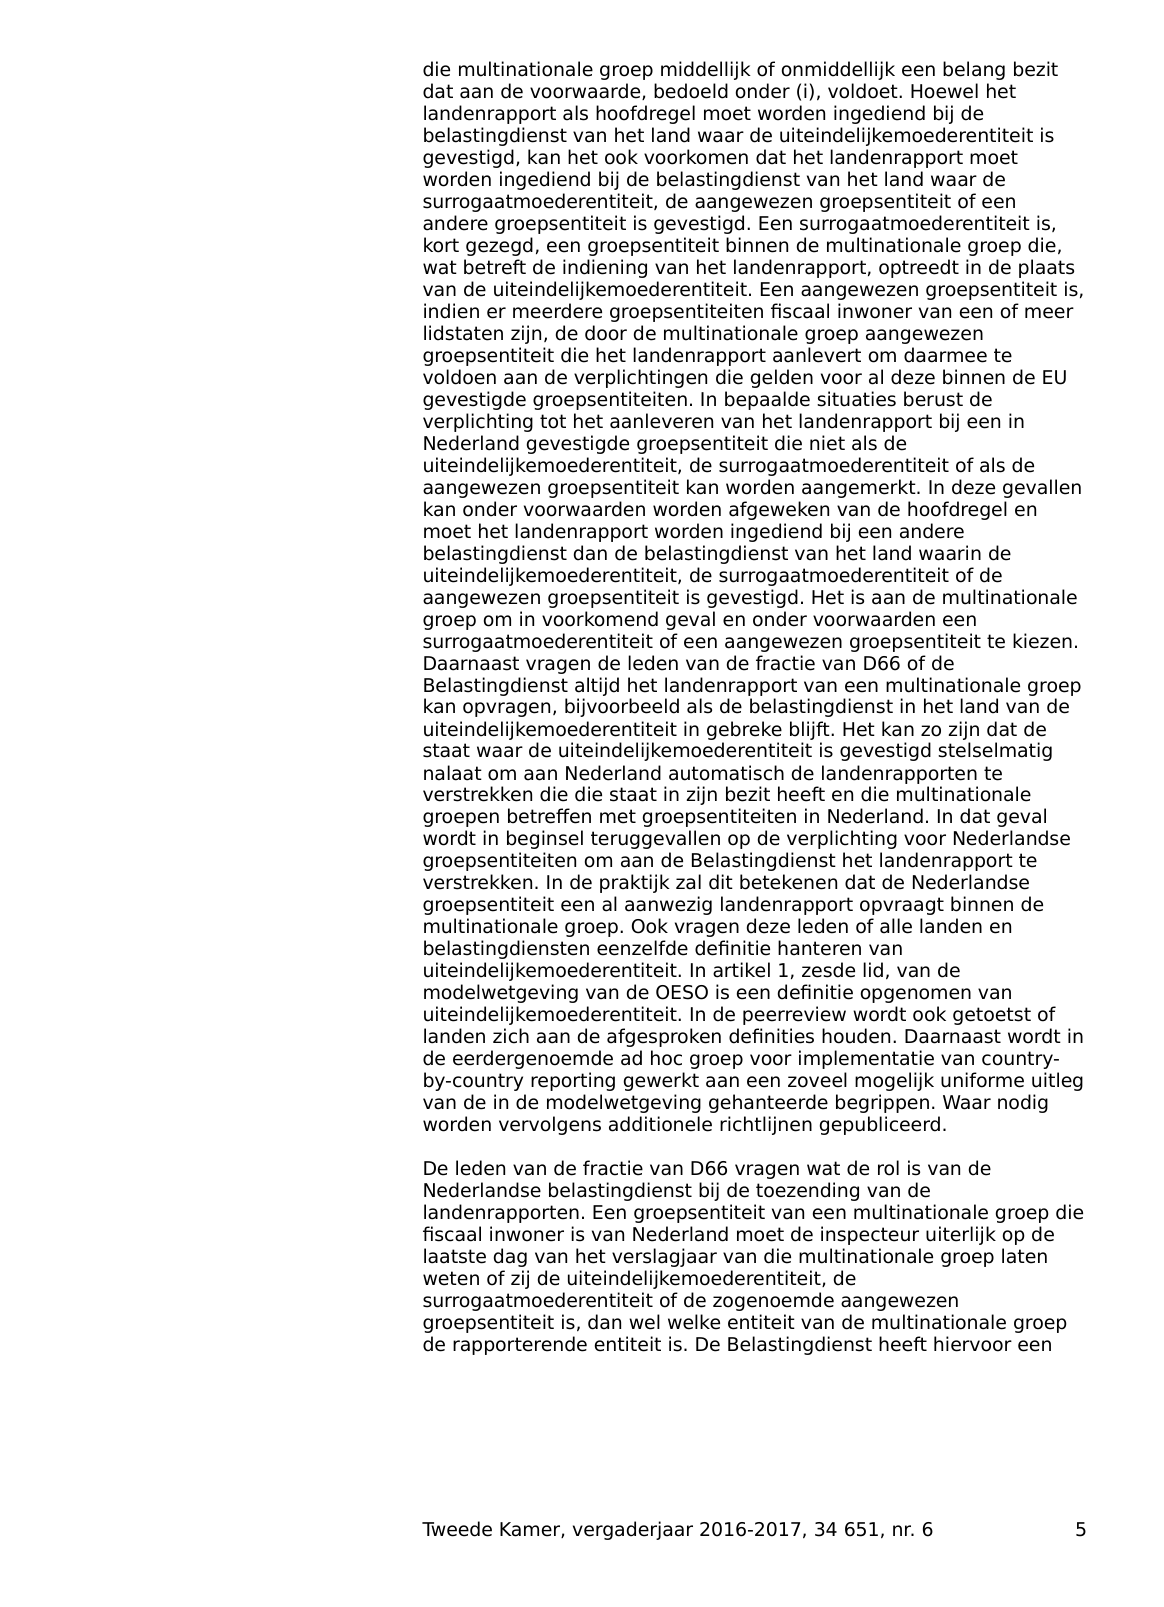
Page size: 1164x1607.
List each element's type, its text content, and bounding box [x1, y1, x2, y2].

text die multinationale groep middellijk of onmiddellijk een belang bezit dat aan de voorwaarde, bedoeld onder (i), voldoet. Hoewel het landenrapport als hoofdregel moet worden ingediend bij de belastingdienst van het land waar de uiteindelijkemoederentiteit is gevestigd, kan het ook voorkomen dat het landenrapport moet worden ingediend bij de belastingdienst van het land waar de surrogaatmoederentiteit, de aangewezen groepsentiteit of een andere groepsentiteit is gevestigd. Een surrogaatmoederentiteit is, kort gezegd, een groepsentiteit binnen de multinationale groep die, wat betreft de indiening van het landenrapport, optreedt in de plaats van de uiteindelijkemoederentiteit. Een aangewezen groepsentiteit is, indien er meerdere groepsentiteiten fiscaal inwoner van een of meer lidstaten zijn, de door de multinationale groep aangewezen groepsentiteit die het landenrapport aanlevert om daarmee te voldoen aan de verplichtingen die gelden voor al deze binnen de EU gevestigde groepsentiteiten. In bepaalde situaties berust de verplichting tot het aanleveren van het landenrapport bij een in Nederland gevestigde groepsentiteit die niet als de uiteindelijkemoederentiteit, de surrogaatmoederentiteit of als de aangewezen groepsentiteit kan worden aangemerkt. In deze gevallen kan onder voorwaarden worden afgeweken van de hoofdregel en moet het landenrapport worden ingediend bij een andere belastingdienst dan de belastingdienst van het land waarin de uiteindelijkemoederentiteit, de surrogaatmoederentiteit of de aangewezen groepsentiteit is gevestigd. Het is aan de multinationale groep om in voorkomend geval en onder voorwaarden een surrogaatmoederentiteit of een aangewezen groepsentiteit te kiezen. Daarnaast vragen de leden van de fractie van D66 of de Belastingdienst altijd het landenrapport van een multinationale groep kan opvragen, bijvoorbeeld als de belastingdienst in het land van de uiteindelijkemoederentiteit in gebreke blijft. Het kan zo zijn dat de staat waar de uiteindelijkemoederentiteit is gevestigd stelselmatig nalaat om aan Nederland automatisch de landenrapporten te verstrekken die die staat in zijn bezit heeft en die multinationale groepen betreffen met groepsentiteiten in Nederland. In dat geval wordt in beginsel teruggevallen op de verplichting voor Nederlandse groepsentiteiten om aan de Belastingdienst het landenrapport te verstrekken. In de praktijk zal dit betekenen dat de Nederlandse groepsentiteit een al aanwezig landenrapport opvraagt binnen de multinationale groep. Ook vragen deze leden of alle landen en belastingdiensten eenzelfde definitie hanteren van uiteindelijkemoederentiteit. In artikel 1, zesde lid, van de modelwetgeving van de OESO is een definitie opgenomen van uiteindelijkemoederentiteit. In de peerreview wordt ook getoetst of landen zich aan de afgesproken definities houden. Daarnaast wordt in de eerdergenoemde ad hoc groep voor implementatie van country-by-country reporting gewerkt aan een zoveel mogelijk uniforme uitleg van de in de modelwetgeving gehanteerde begrippen. Waar nodig worden vervolgens additionele richtlijnen gepubliceerd. [422, 59, 1087, 1136]
text De leden van de fractie van D66 vragen wat de rol is van de Nederlandse belastingdienst bij de toezending van de landenrapporten. Een groepsentiteit van een multinationale groep die fiscaal inwoner is van Nederland moet de inspecteur uiterlijk op de laatste dag van het verslagjaar van die multinationale groep laten weten of zij de uiteindelijkemoederentiteit, de surrogaatmoederentiteit of de zogenoemde aangewezen groepsentiteit is, dan wel welke entiteit van de multinationale groep de rapporterende entiteit is. De Belastingdienst heeft hiervoor een [422, 1158, 1087, 1400]
